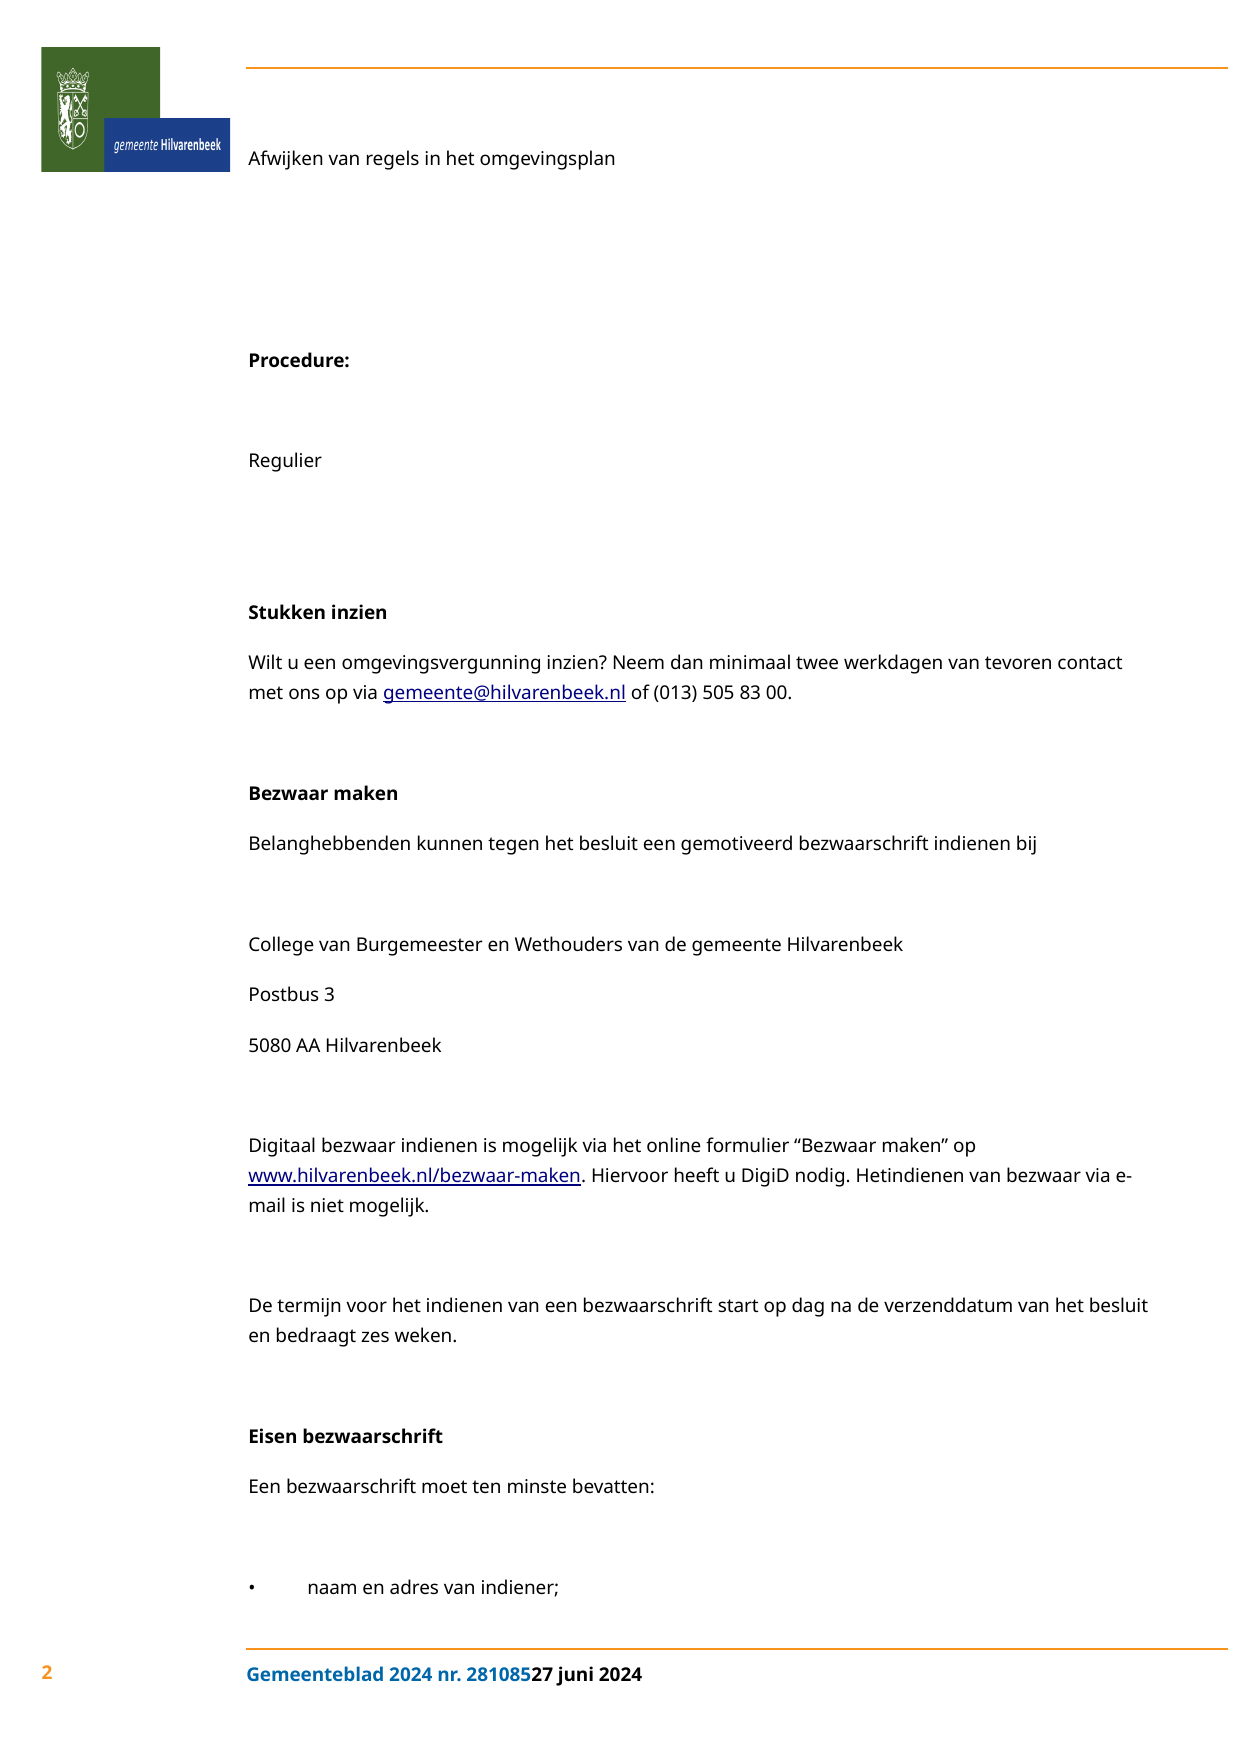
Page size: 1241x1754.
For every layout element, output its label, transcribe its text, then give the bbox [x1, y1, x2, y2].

text Stukken inzien [248, 599, 1152, 625]
text Bezwaar maken [248, 780, 1152, 806]
text Regulier [248, 448, 1152, 473]
text Wilt u een omgevingsvergunning inzien? Neem dan minimaal twee werkdagen van tevoren contact met ons op via gemeente@hilvarenbeek.nl of (013) 505 83 00. [248, 649, 1152, 705]
text Eisen bezwaarschrift [248, 1423, 1152, 1449]
text Een bezwaarschrift moet ten minste bevatten: [248, 1473, 1152, 1499]
text Postbus 3 [248, 981, 1152, 1007]
text De termijn voor het indienen van een bezwaarschrift start op dag na de verzenddatum van het besluit en bedraagt zes weken. [248, 1293, 1152, 1348]
picture [41, 47, 231, 172]
text Digitaal bezwaar indienen is mogelijk via het online formulier “Bezwaar maken” op www.hilvarenbeek.nl/bezwaar-maken. Hiervoor heeft u DigiD nodig. Hetindienen van bezwaar via e-mail is niet mogelijk. [248, 1133, 1152, 1218]
list naam en adres van indiener; [248, 1574, 1152, 1600]
text Afwijken van regels in het omgevingsplan [248, 145, 1152, 171]
text College van Burgemeester en Wethouders van de gemeente Hilvarenbeek [248, 931, 1152, 957]
text Belanghebbenden kunnen tegen het besluit een gemotiveerd bezwaarschrift indienen bij [248, 830, 1152, 856]
text 5080 AA Hilvarenbeek [248, 1032, 1152, 1058]
text Procedure: [248, 347, 1152, 373]
